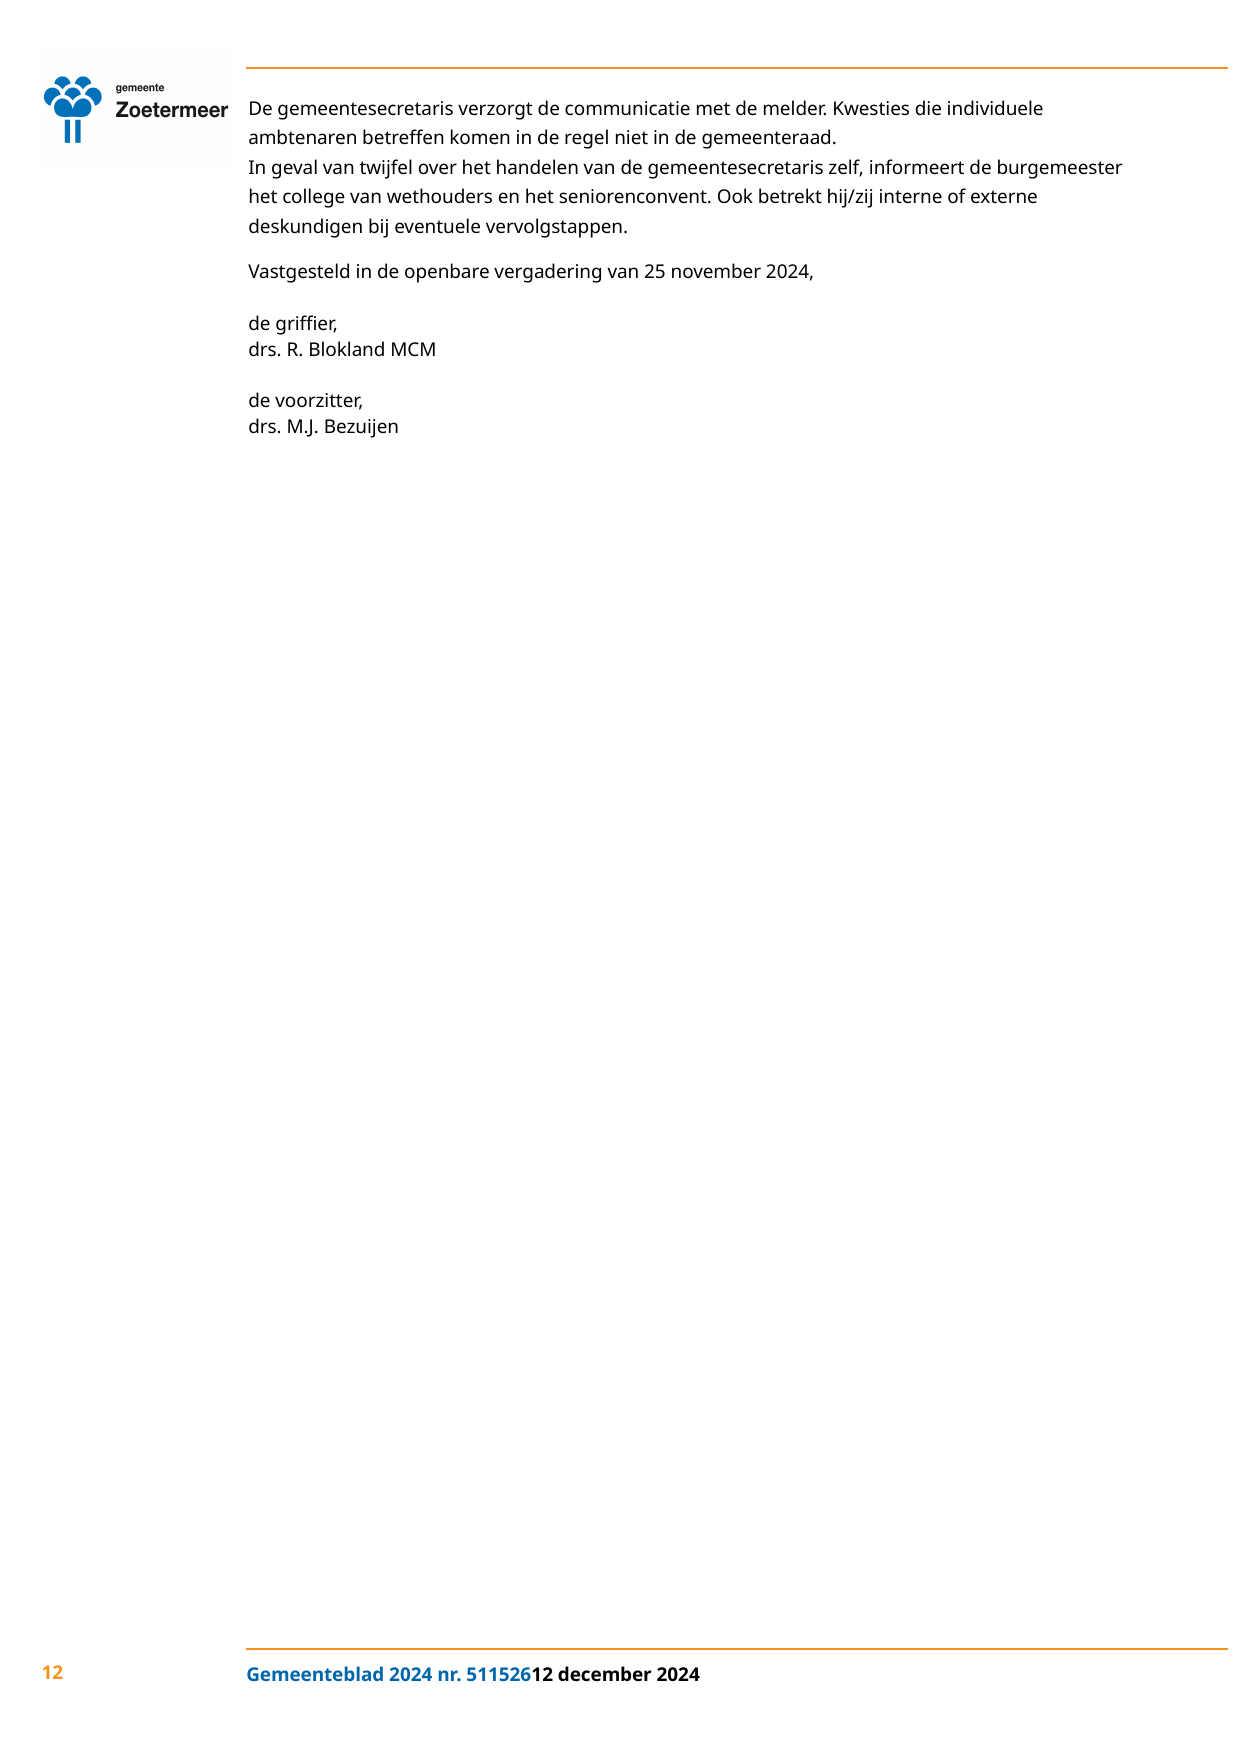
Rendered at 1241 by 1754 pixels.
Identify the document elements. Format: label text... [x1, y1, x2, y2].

text De gemeentesecretaris verzorgt de communicatie met de melder. Kwesties die individuele ambtenaren betreffen komen in de regel niet in de gemeenteraad. [248, 95, 1152, 150]
text In geval van twijfel over het handelen van de gemeentesecretaris zelf, informeert de burgemeester het college van wethouders en het seniorenconvent. Ook betrekt hij/zij interne of externe deskundigen bij eventuele vervolgstappen. [248, 154, 1152, 239]
text de voorzitter, [248, 387, 1152, 413]
text de griffier, [248, 310, 1152, 336]
text drs. R. Blokland MCM [248, 336, 1152, 362]
text Vastgesteld in de openbare vergadering van 25 november 2024, [248, 259, 1152, 284]
picture [41, 47, 231, 172]
text drs. M.J. Bezuijen [248, 413, 1152, 439]
